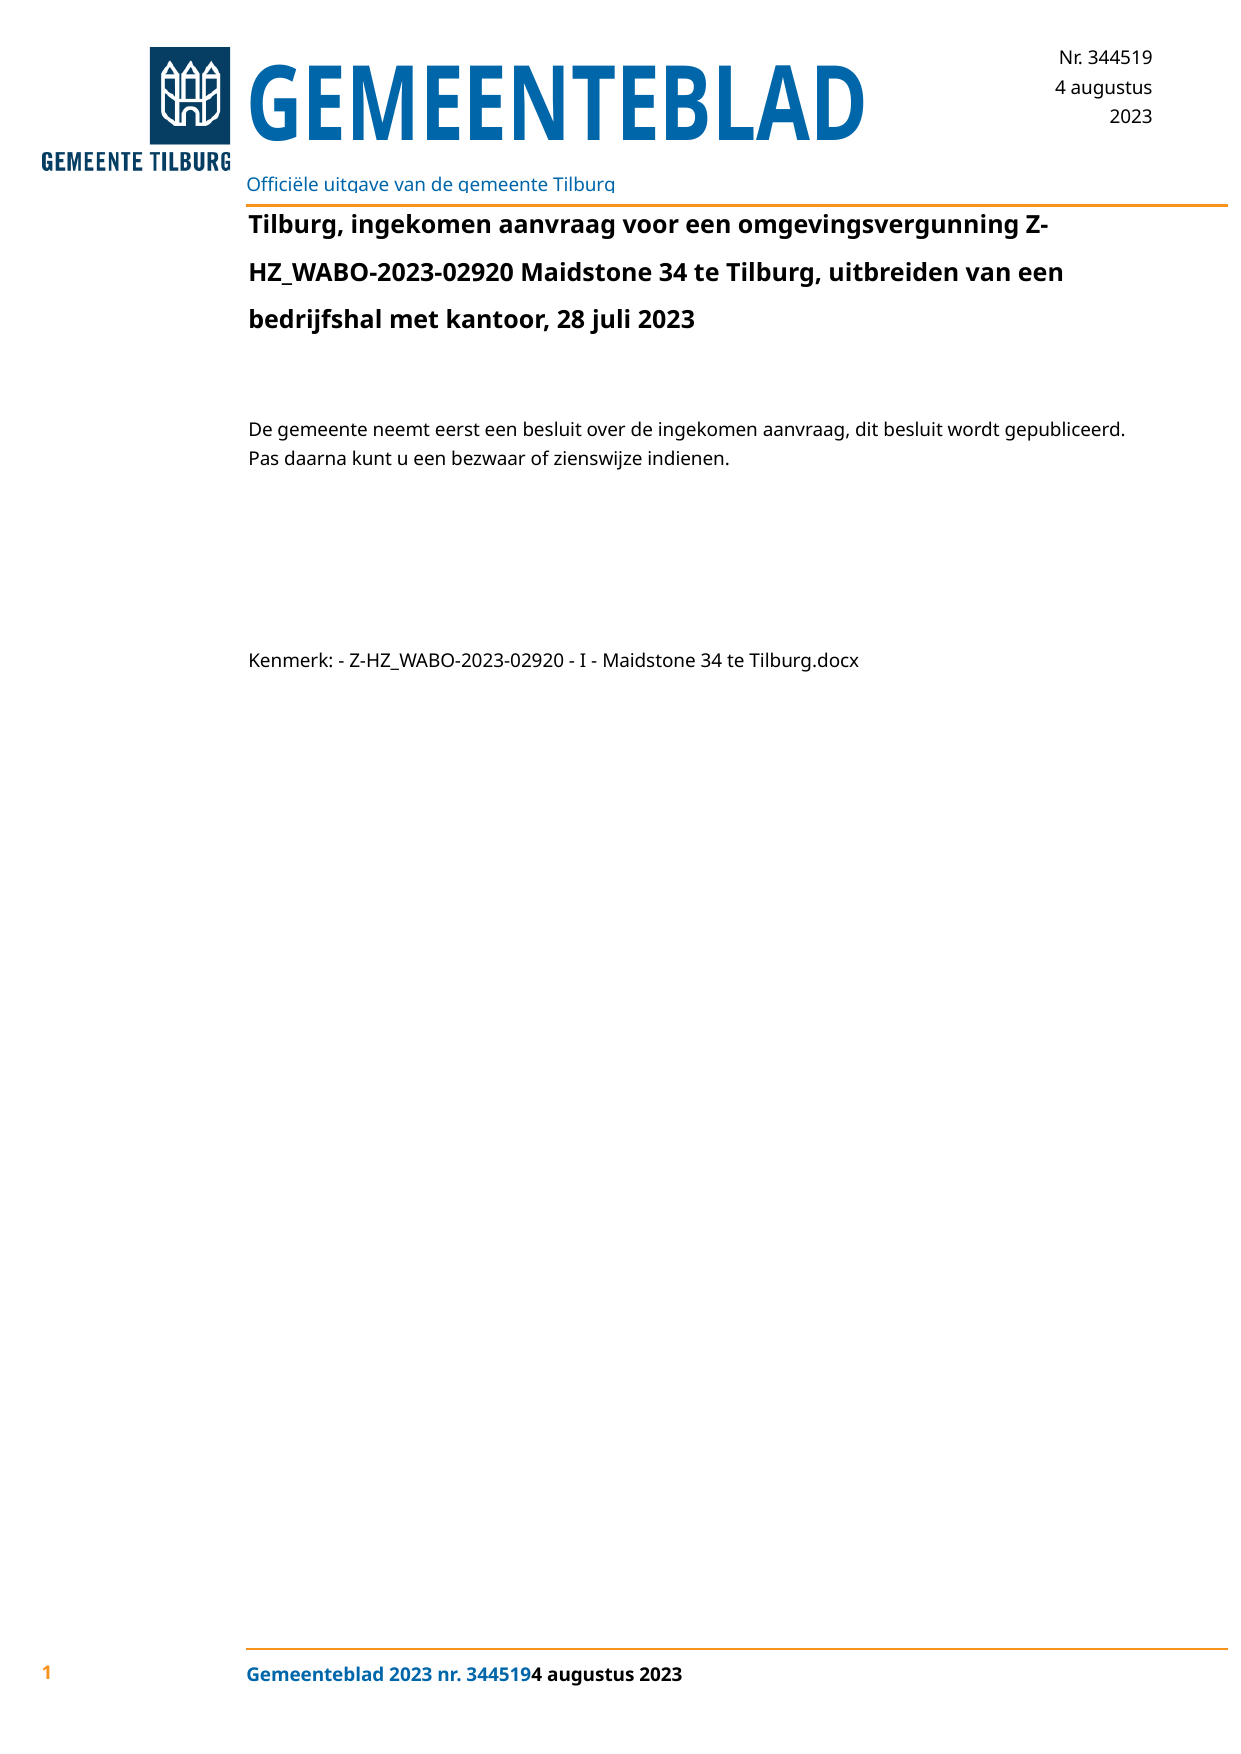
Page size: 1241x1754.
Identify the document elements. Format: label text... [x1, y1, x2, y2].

picture [41, 47, 231, 172]
text Kenmerk: - Z-HZ_WABO-2023-02920 - I - Maidstone 34 te Tilburg.docx [248, 647, 1152, 673]
text Tilburg, ingekomen aanvraag voor een omgevingsvergunning Z-HZ_WABO-2023-02920 Maidstone 34 te Tilburg, uitbreiden van een bedrijfshal met kantoor, 28 juli 2023 [248, 207, 1152, 336]
text De gemeente neemt eerst een besluit over de ingekomen aanvraag, dit besluit wordt gepubliceerd. Pas daarna kunt u een bezwaar of zienswijze indienen. [248, 416, 1152, 471]
